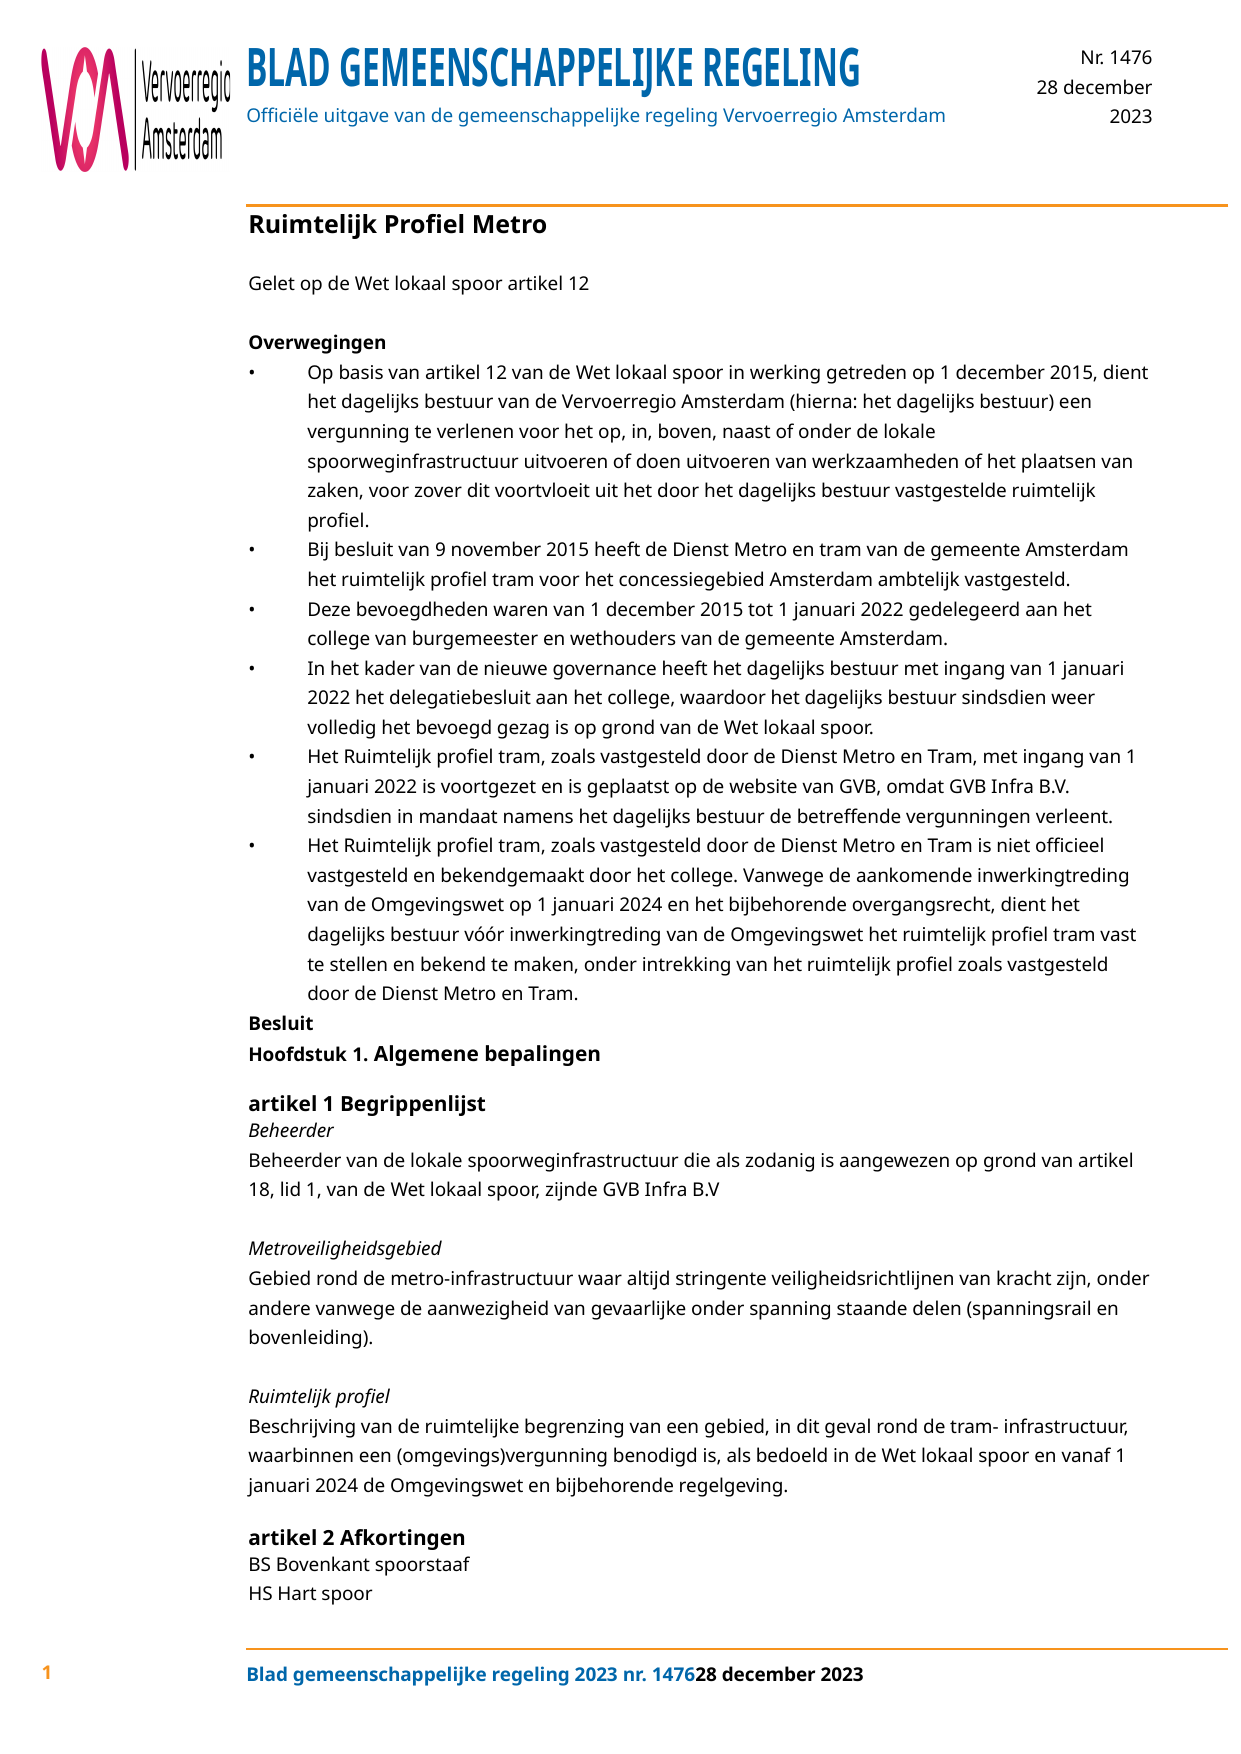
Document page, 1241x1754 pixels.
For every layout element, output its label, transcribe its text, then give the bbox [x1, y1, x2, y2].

text artikel 1 Begrippenlijst [248, 1089, 1152, 1117]
text Hoofdstuk 1. Algemene bepalingen [248, 1039, 1152, 1068]
list Bij besluit van 9 november 2015 heeft de Dienst Metro en tram van de gemeente Amsterdam het ruimtelijk profiel tram voor het concessiegebied Amsterdam ambtelijk vastgesteld. [248, 537, 1152, 592]
picture [41, 47, 231, 172]
text Metroveiligheidsgebied [248, 1236, 1152, 1261]
text Besluit [248, 1010, 1152, 1036]
list In het kader van de nieuwe governance heeft het dagelijks bestuur met ingang van 1 januari 2022 het delegatiebesluit aan het college, waardoor het dagelijks bestuur sindsdien weer volledig het bevoegd gezag is op grond van de Wet lokaal spoor. [248, 655, 1152, 740]
list Op basis van artikel 12 van de Wet lokaal spoor in werking getreden op 1 december 2015, dient het dagelijks bestuur van de Vervoerregio Amsterdam (hierna: het dagelijks bestuur) een vergunning te verlenen voor het op, in, boven, naast of onder de lokale spoorweginfrastructuur uitvoeren of doen uitvoeren van werkzaamheden of het plaatsen van zaken, voor zover dit voortvloeit uit het door het dagelijks bestuur vastgestelde ruimtelijk profiel. [248, 359, 1152, 533]
text Beheerder [248, 1117, 1152, 1143]
text Gelet op de Wet lokaal spoor artikel 12 [248, 270, 1152, 296]
text HS Hart spoor [248, 1581, 1152, 1606]
text Overwegingen [248, 329, 1152, 355]
list Het Ruimtelijk profiel tram, zoals vastgesteld door de Dienst Metro en Tram, met ingang van 1 januari 2022 is voortgezet en is geplaatst op de website van GVB, omdat GVB Infra B.V. sindsdien in mandaat namens het dagelijks bestuur de betreffende vergunningen verleent. [248, 744, 1152, 828]
text Ruimtelijk profiel [248, 1383, 1152, 1409]
text Beschrijving van de ruimtelijke begrenzing van een gebied, in dit geval rond de tram- infrastructuur, waarbinnen een (omgevings)vergunning benodigd is, als bedoeld in de Wet lokaal spoor en vanaf 1 januari 2024 de Omgevingswet en bijbehorende regelgeving. [248, 1413, 1152, 1498]
text artikel 2 Afkortingen [248, 1523, 1152, 1551]
list Deze bevoegdheden waren van 1 december 2015 tot 1 januari 2022 gedelegeerd aan het college van burgemeester en wethouders van de gemeente Amsterdam. [248, 596, 1152, 651]
list Het Ruimtelijk profiel tram, zoals vastgesteld door de Dienst Metro en Tram is niet officieel vastgesteld en bekendgemaakt door het college. Vanwege de aankomende inwerkingtreding van de Omgevingswet op 1 januari 2024 en het bijbehorende overgangsrecht, dient het dagelijks bestuur vóór inwerkingtreding van de Omgevingswet het ruimtelijk profiel tram vast te stellen en bekend te maken, onder intrekking van het ruimtelijk profiel zoals vastgesteld door de Dienst Metro en Tram. [248, 832, 1152, 1006]
text Ruimtelijk Profiel Metro [248, 207, 1152, 241]
text Gebied rond de metro-infrastructuur waar altijd stringente veiligheidsrichtlijnen van kracht zijn, onder andere vanwege de aanwezigheid van gevaarlijke onder spanning staande delen (spanningsrail en bovenleiding). [248, 1265, 1152, 1350]
text BS Bovenkant spoorstaaf [248, 1551, 1152, 1577]
text Beheerder van de lokale spoorweginfrastructuur die als zodanig is aangewezen op grond van artikel 18, lid 1, van de Wet lokaal spoor, zijnde GVB Infra B.V [248, 1147, 1152, 1202]
